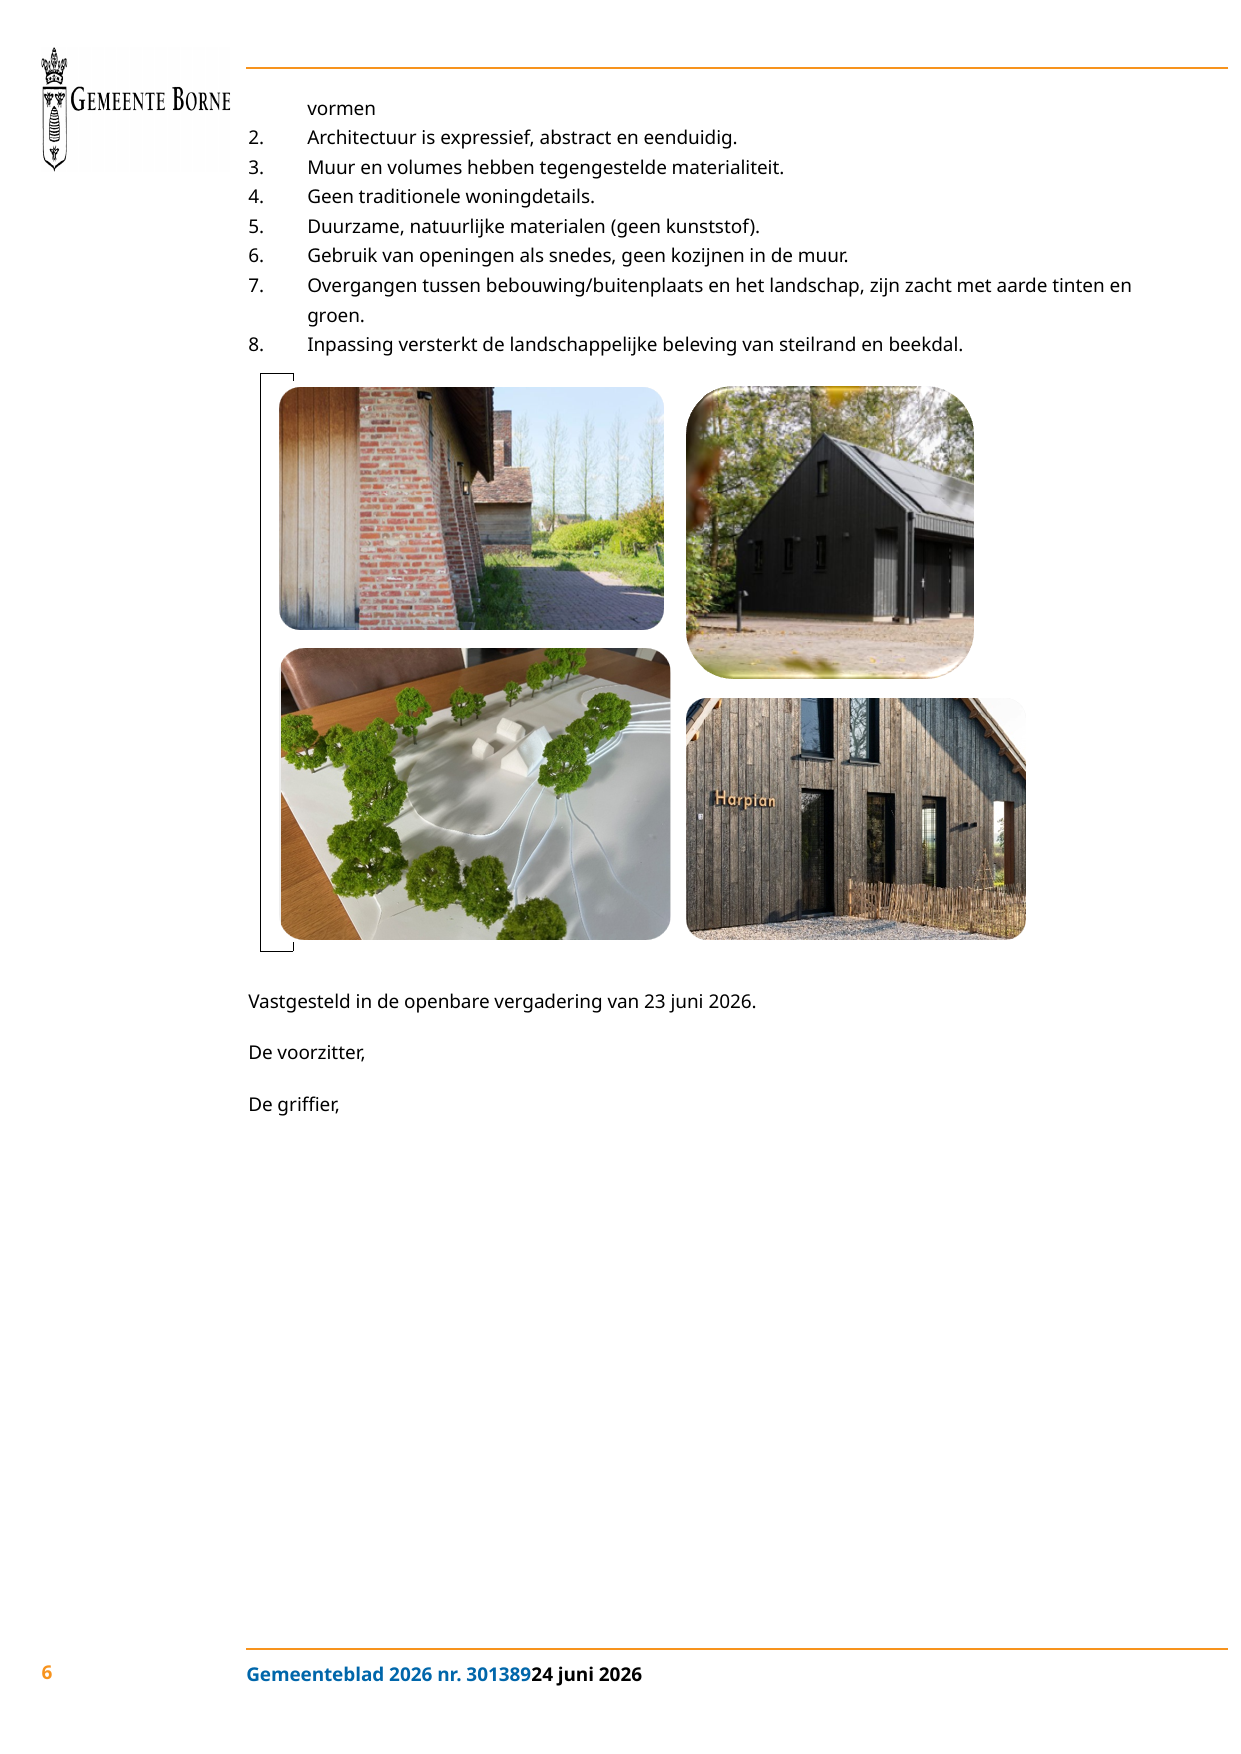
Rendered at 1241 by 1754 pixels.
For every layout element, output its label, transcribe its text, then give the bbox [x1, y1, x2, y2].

text De griffier, [248, 1091, 1152, 1117]
list Geen traditionele woningdetails. [248, 183, 1152, 209]
list Muur en volumes hebben tegengestelde materialiteit. [248, 154, 1152, 180]
list Overgangen tussen bebouwing/buitenplaats en het landschap, zijn zacht met aarde tinten en groen. [248, 272, 1152, 328]
list Gebruik van openingen als snedes, geen kozijnen in de muur. [248, 243, 1152, 268]
list Inpassing versterkt de landschappelijke beleving van steilrand en beekdal. [248, 331, 1152, 357]
text Vastgesteld in de openbare vergadering van 23 juni 2026. [248, 988, 1152, 1014]
picture [41, 47, 231, 172]
text De voorzitter, [248, 1039, 1152, 1065]
list vormen [248, 95, 1152, 121]
list Architectuur is expressief, abstract en eenduidig. [248, 124, 1152, 150]
list Duurzame, natuurlijke materialen (geen kunststof). [248, 213, 1152, 239]
picture [268, 381, 1031, 942]
